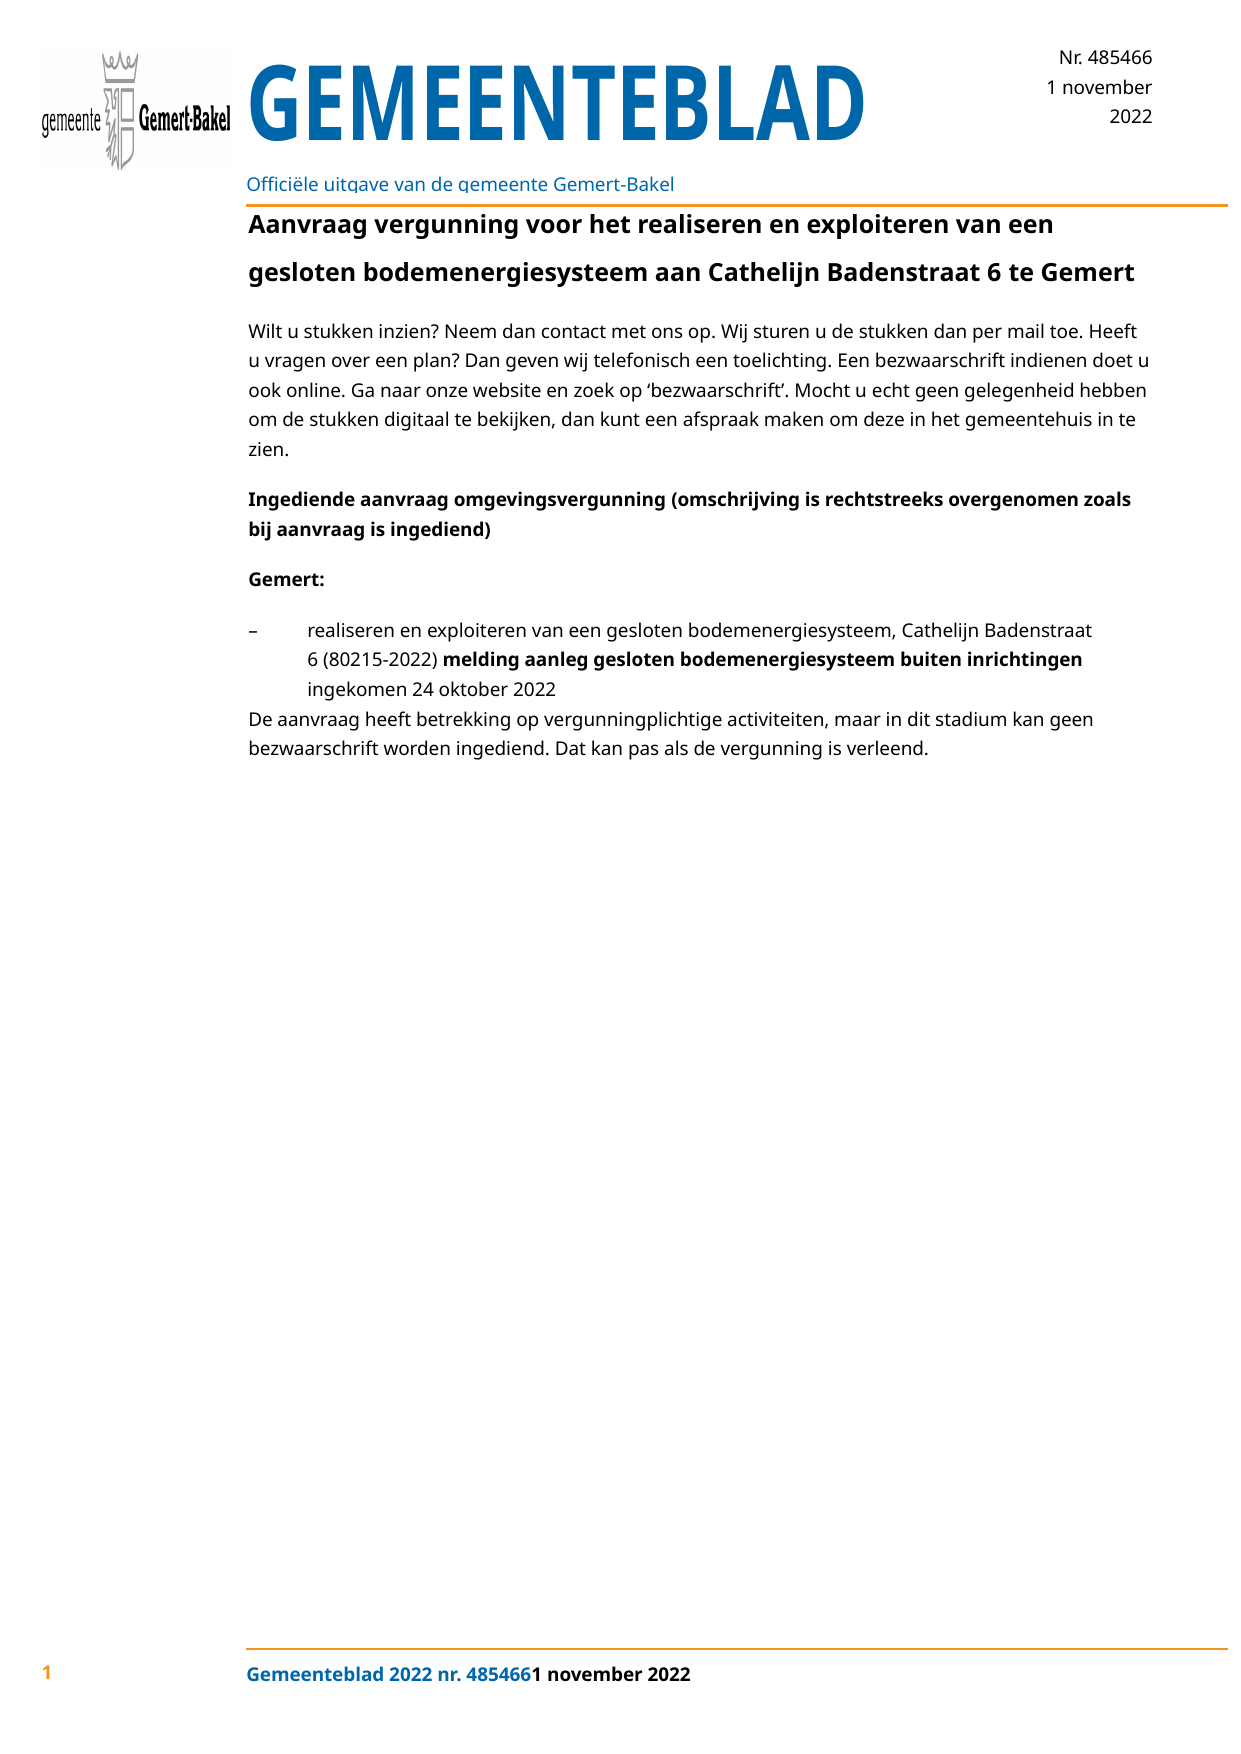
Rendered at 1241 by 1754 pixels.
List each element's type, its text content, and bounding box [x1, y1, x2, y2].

text Gemert: [248, 567, 1152, 592]
text Ingediende aanvraag omgevingsvergunning (omschrijving is rechtstreeks overgenomen zoals bij aanvraag is ingediend) [248, 487, 1152, 542]
picture [41, 47, 231, 172]
text De aanvraag heeft betrekking op vergunningplichtige activiteiten, maar in dit stadium kan geen bezwaarschrift worden ingediend. Dat kan pas als de vergunning is verleend. [248, 706, 1152, 761]
text Wilt u stukken inzien? Neem dan contact met ons op. Wij sturen u de stukken dan per mail toe. Heeft u vragen over een plan? Dan geven wij telefonisch een toelichting. Een bezwaarschrift indienen doet u ook online. Ga naar onze website en zoek op ‘bezwaarschrift’. Mocht u echt geen gelegenheid hebben om de stukken digitaal te bekijken, dan kunt een afspraak maken om deze in het gemeentehuis in te zien. [248, 318, 1152, 462]
text Aanvraag vergunning voor het realiseren en exploiteren van een gesloten bodemenergiesysteem aan Cathelijn Badenstraat 6 te Gemert [248, 207, 1152, 288]
list realiseren en exploiteren van een gesloten bodemenergiesysteem, Cathelijn Badenstraat 6 (80215-2022) melding aanleg gesloten bodemenergiesysteem buiten inrichtingen ingekomen 24 oktober 2022 [248, 617, 1152, 702]
